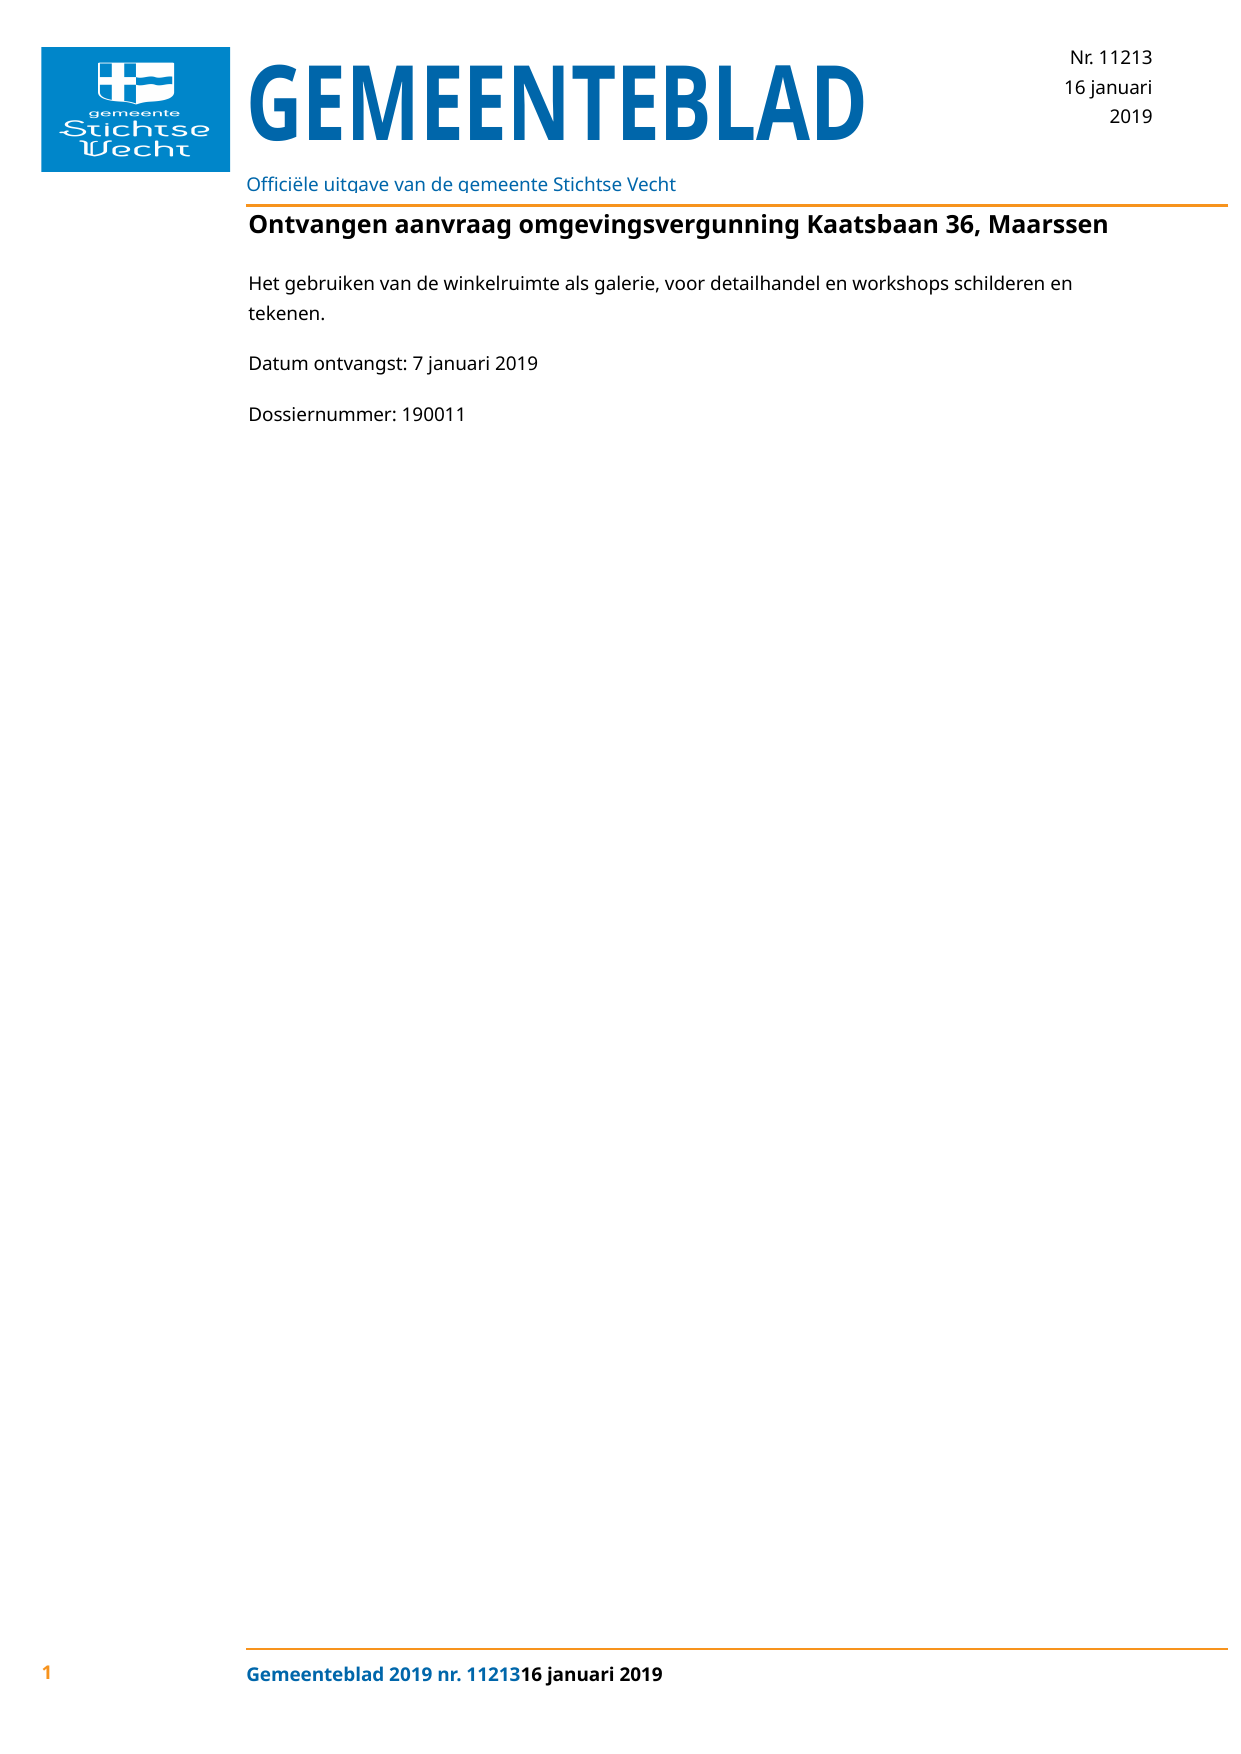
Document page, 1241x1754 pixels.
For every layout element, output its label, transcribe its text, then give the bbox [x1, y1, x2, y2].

text Ontvangen aanvraag omgevingsvergunning Kaatsbaan 36, Maarssen [248, 207, 1152, 241]
text Datum ontvangst: 7 januari 2019 [248, 350, 1152, 376]
text Het gebruiken van de winkelruimte als galerie, voor detailhandel en workshops schilderen en tekenen. [248, 270, 1152, 326]
picture [137, 63, 174, 103]
text Dossiernummer: 190011 [248, 401, 1152, 426]
picture [99, 63, 135, 101]
